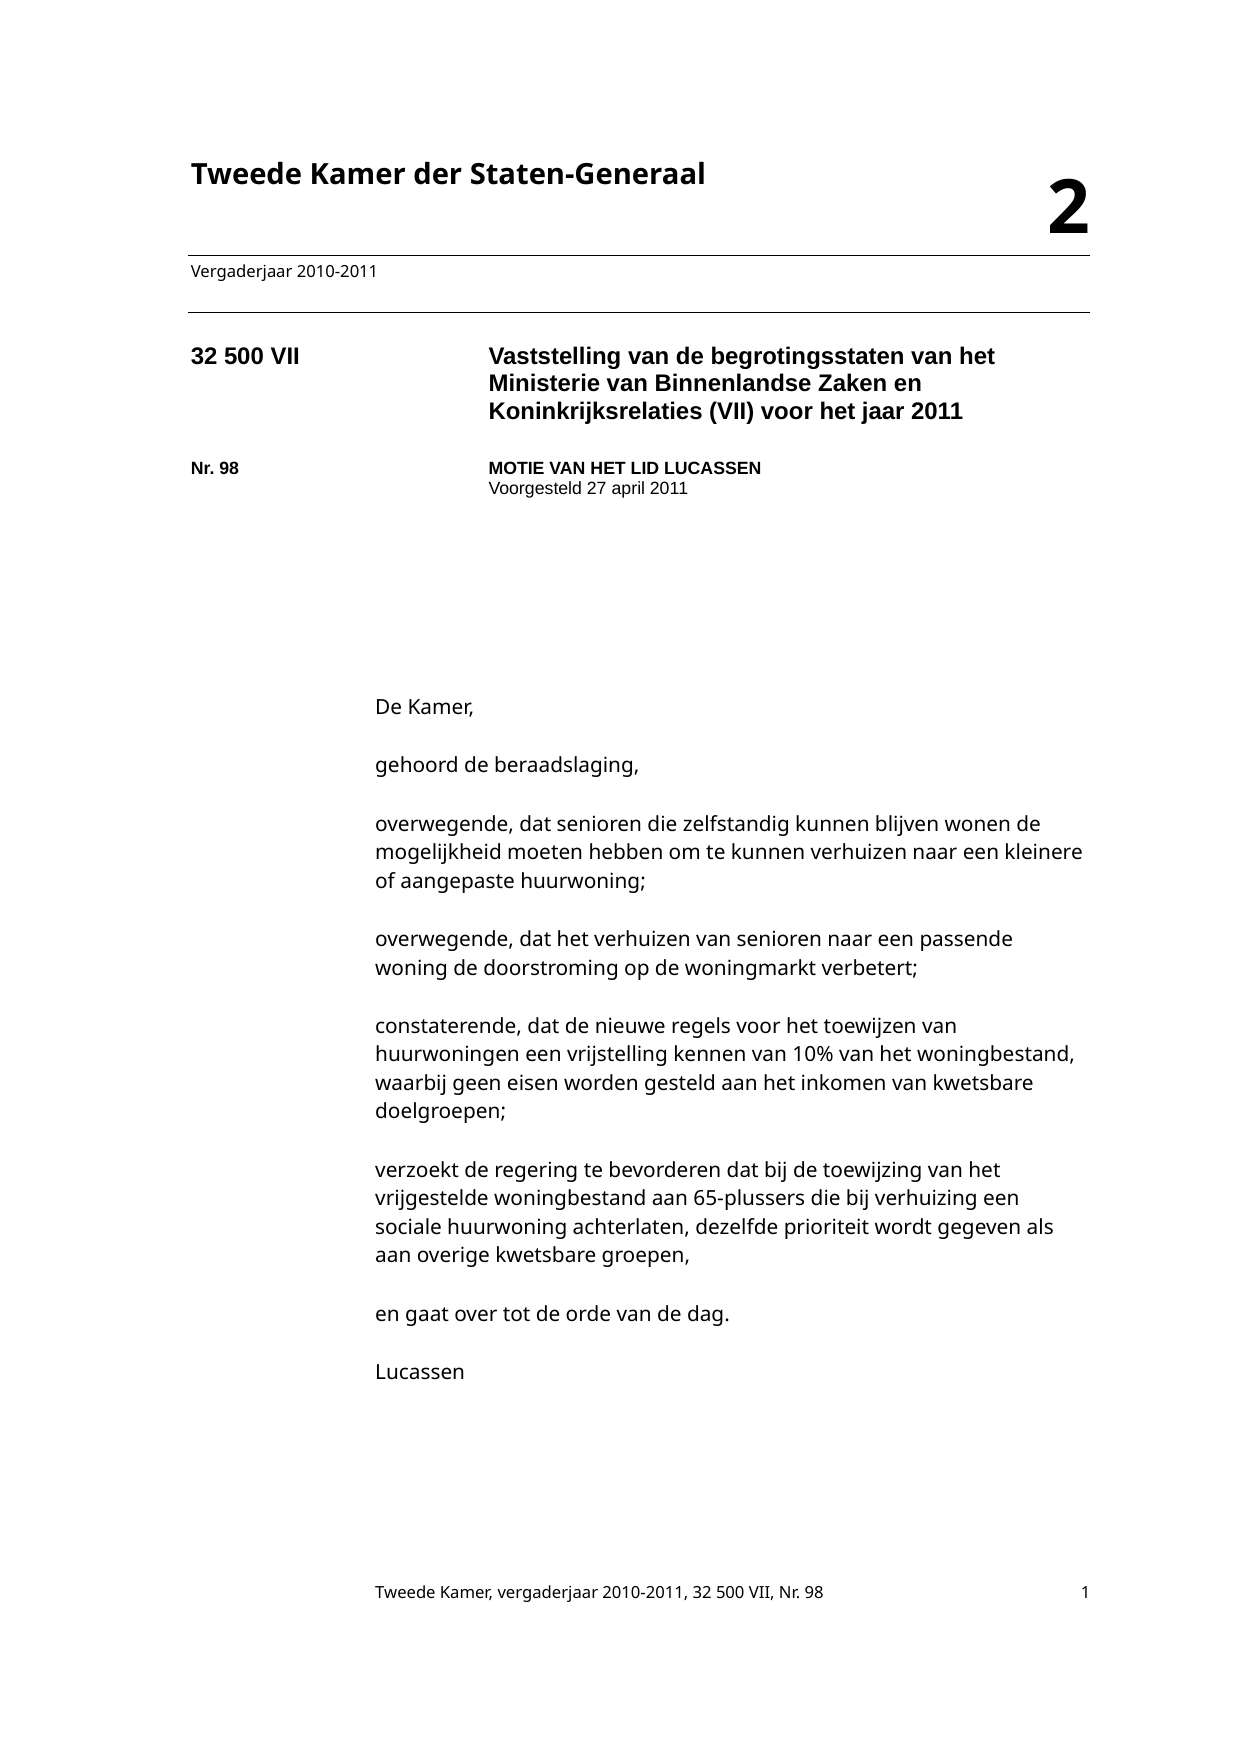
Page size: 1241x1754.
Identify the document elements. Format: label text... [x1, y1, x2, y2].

table_cell [485, 256, 1090, 312]
table_cell 32 500 VII [188, 339, 485, 454]
table_header 2 [910, 150, 1090, 255]
table_cell Nr. 98 [188, 455, 485, 573]
text overwegende, dat senioren die zelfstandig kunnen blijven wonen de mogelijkheid moeten hebben om te kunnen verhuizen naar een kleinere of aangepaste huurwoning; [375, 809, 1090, 894]
table_cell Vergaderjaar 2010-2011 [188, 256, 485, 312]
text gehoord de beraadslaging, [375, 751, 1090, 779]
table_cell MOTIE VAN HET LID LUCASSEN Voorgesteld 27 april 2011 [485, 455, 1090, 573]
text overwegende, dat het verhuizen van senioren naar een passende woning de doorstroming op de woningmarkt verbetert; [375, 924, 1090, 981]
text constaterende, dat de nieuwe regels voor het toewijzen van huurwoningen een vrijstelling kennen van 10% van het woningbestand, waarbij geen eisen worden gesteld aan het inkomen van kwetsbare doelgroepen; [375, 1011, 1090, 1125]
text Lucassen [375, 1357, 1090, 1386]
table_cell [188, 313, 485, 339]
text De Kamer, [375, 692, 1090, 721]
table_header Tweede Kamer der Staten-Generaal [188, 150, 909, 255]
text verzoekt de regering te bevorderen dat bij de toewijzing van het vrijgestelde woningbestand aan 65-plussers die bij verhuizing een sociale huurwoning achterlaten, dezelfde prioriteit wordt gegeven als aan overige kwetsbare groepen, [375, 1155, 1090, 1269]
table_cell Vaststelling van de begrotingsstaten van het Ministerie van Binnenlandse Zaken en Koninkrijksrelaties (VII) voor het jaar 2011 [485, 339, 1090, 454]
text en gaat over tot de orde van de dag. [375, 1299, 1090, 1327]
table_cell [485, 313, 1090, 339]
